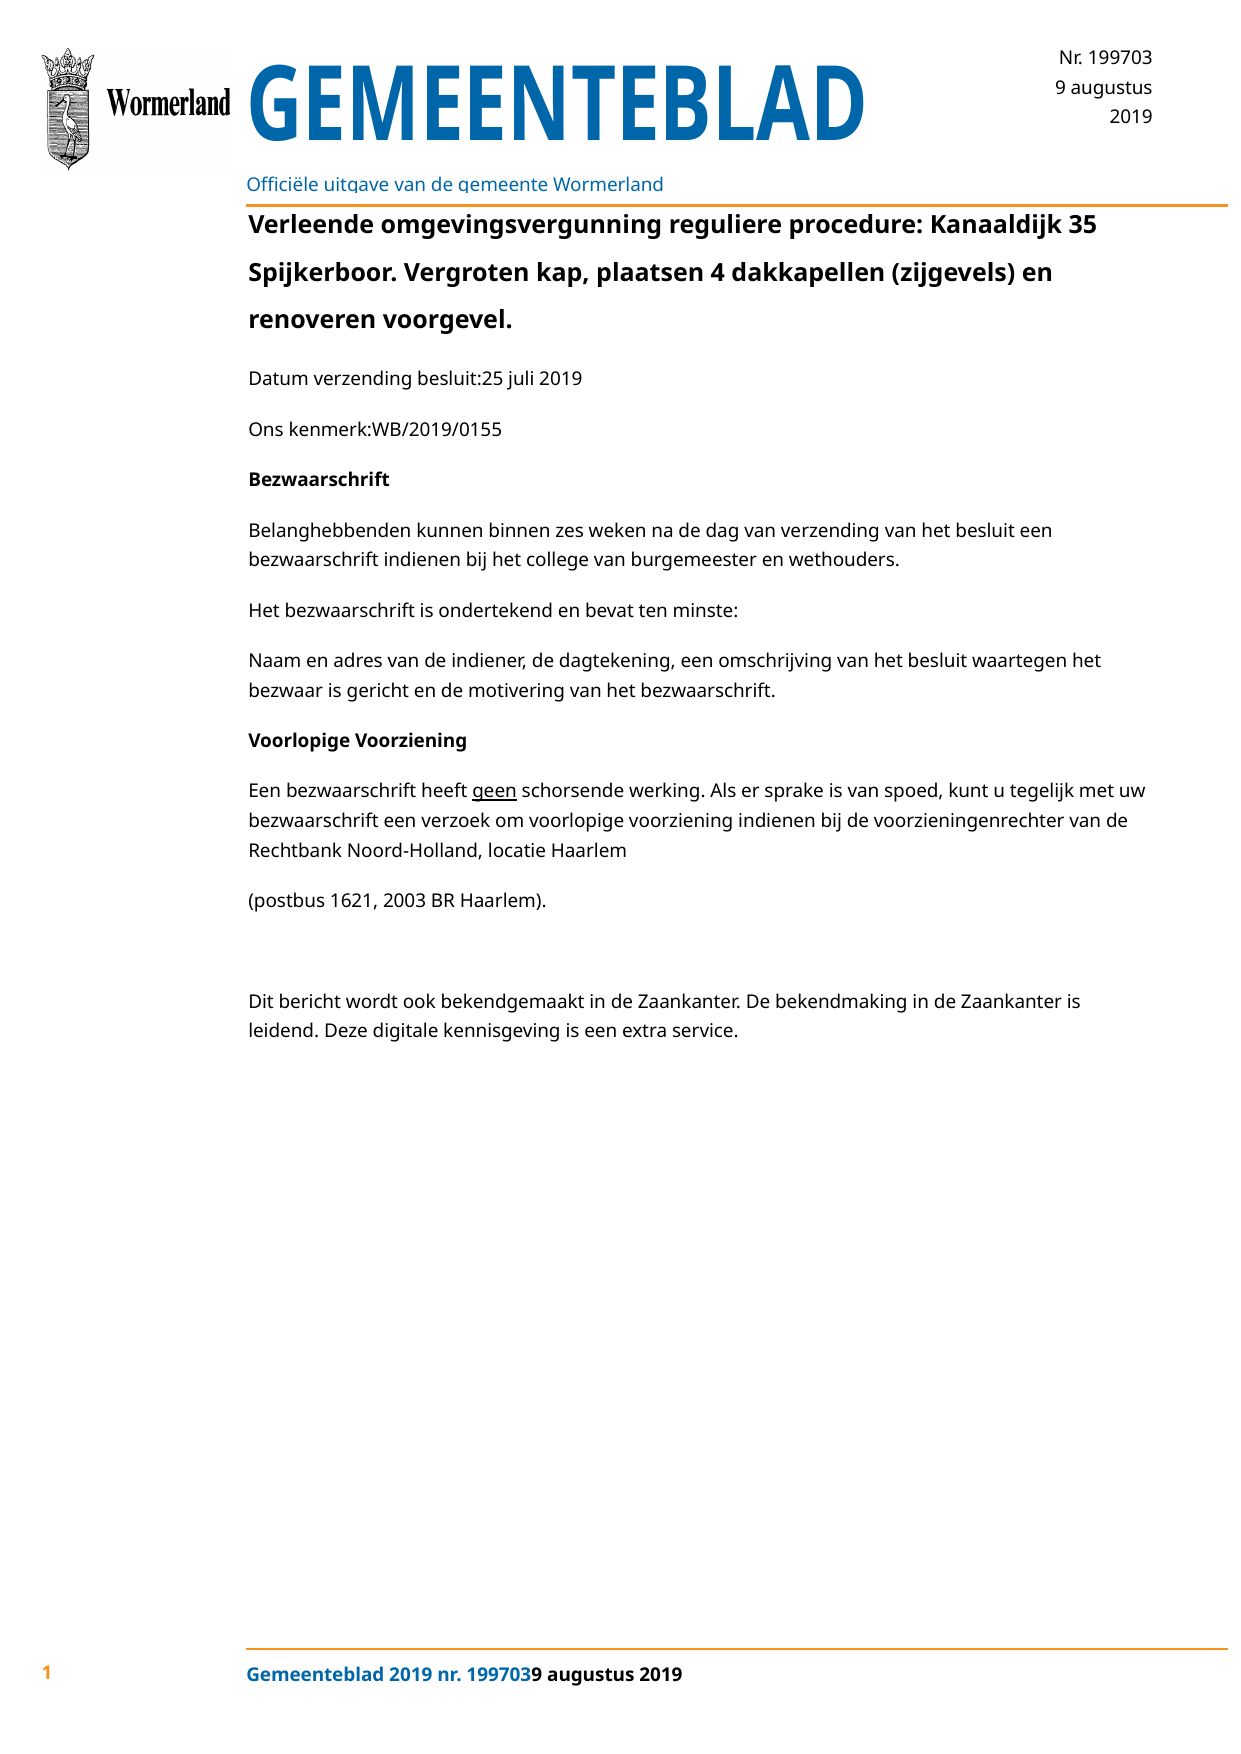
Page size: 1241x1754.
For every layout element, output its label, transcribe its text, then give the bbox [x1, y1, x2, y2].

text Belanghebbenden kunnen binnen zes weken na de dag van verzending van het besluit een bezwaarschrift indienen bij het college van burgemeester en wethouders. [248, 517, 1152, 572]
text Voorlopige Voorziening [248, 727, 1152, 753]
text Naam en adres van de indiener, de dagtekening, een omschrijving van het besluit waartegen het bezwaar is gericht en de motivering van het bezwaarschrift. [248, 647, 1152, 702]
text Dit bericht wordt ook bekendgemaakt in de Zaankanter. De bekendmaking in de Zaankanter is leidend. Deze digitale kennisgeving is een extra service. [248, 988, 1152, 1043]
text Een bezwaarschrift heeft geen schorsende werking. Als er sprake is van spoed, kunt u tegelijk met uw bezwaarschrift een verzoek om voorlopige voorziening indienen bij de voorzieningenrechter van de Rechtbank Noord-Holland, locatie Haarlem [248, 778, 1152, 862]
text Bezwaarschrift [248, 466, 1152, 492]
text Het bezwaarschrift is ondertekend en bevat ten minste: [248, 597, 1152, 622]
text Ons kenmerk:WB/2019/0155 [248, 416, 1152, 442]
picture [41, 47, 231, 172]
text Verleende omgevingsvergunning reguliere procedure: Kanaaldijk 35 Spijkerboor. Vergroten kap, plaatsen 4 dakkapellen (zijgevels) en renoveren voorgevel. [248, 207, 1152, 336]
text Datum verzending besluit:25 juli 2019 [248, 366, 1152, 391]
text (postbus 1621, 2003 BR Haarlem). [248, 887, 1152, 913]
